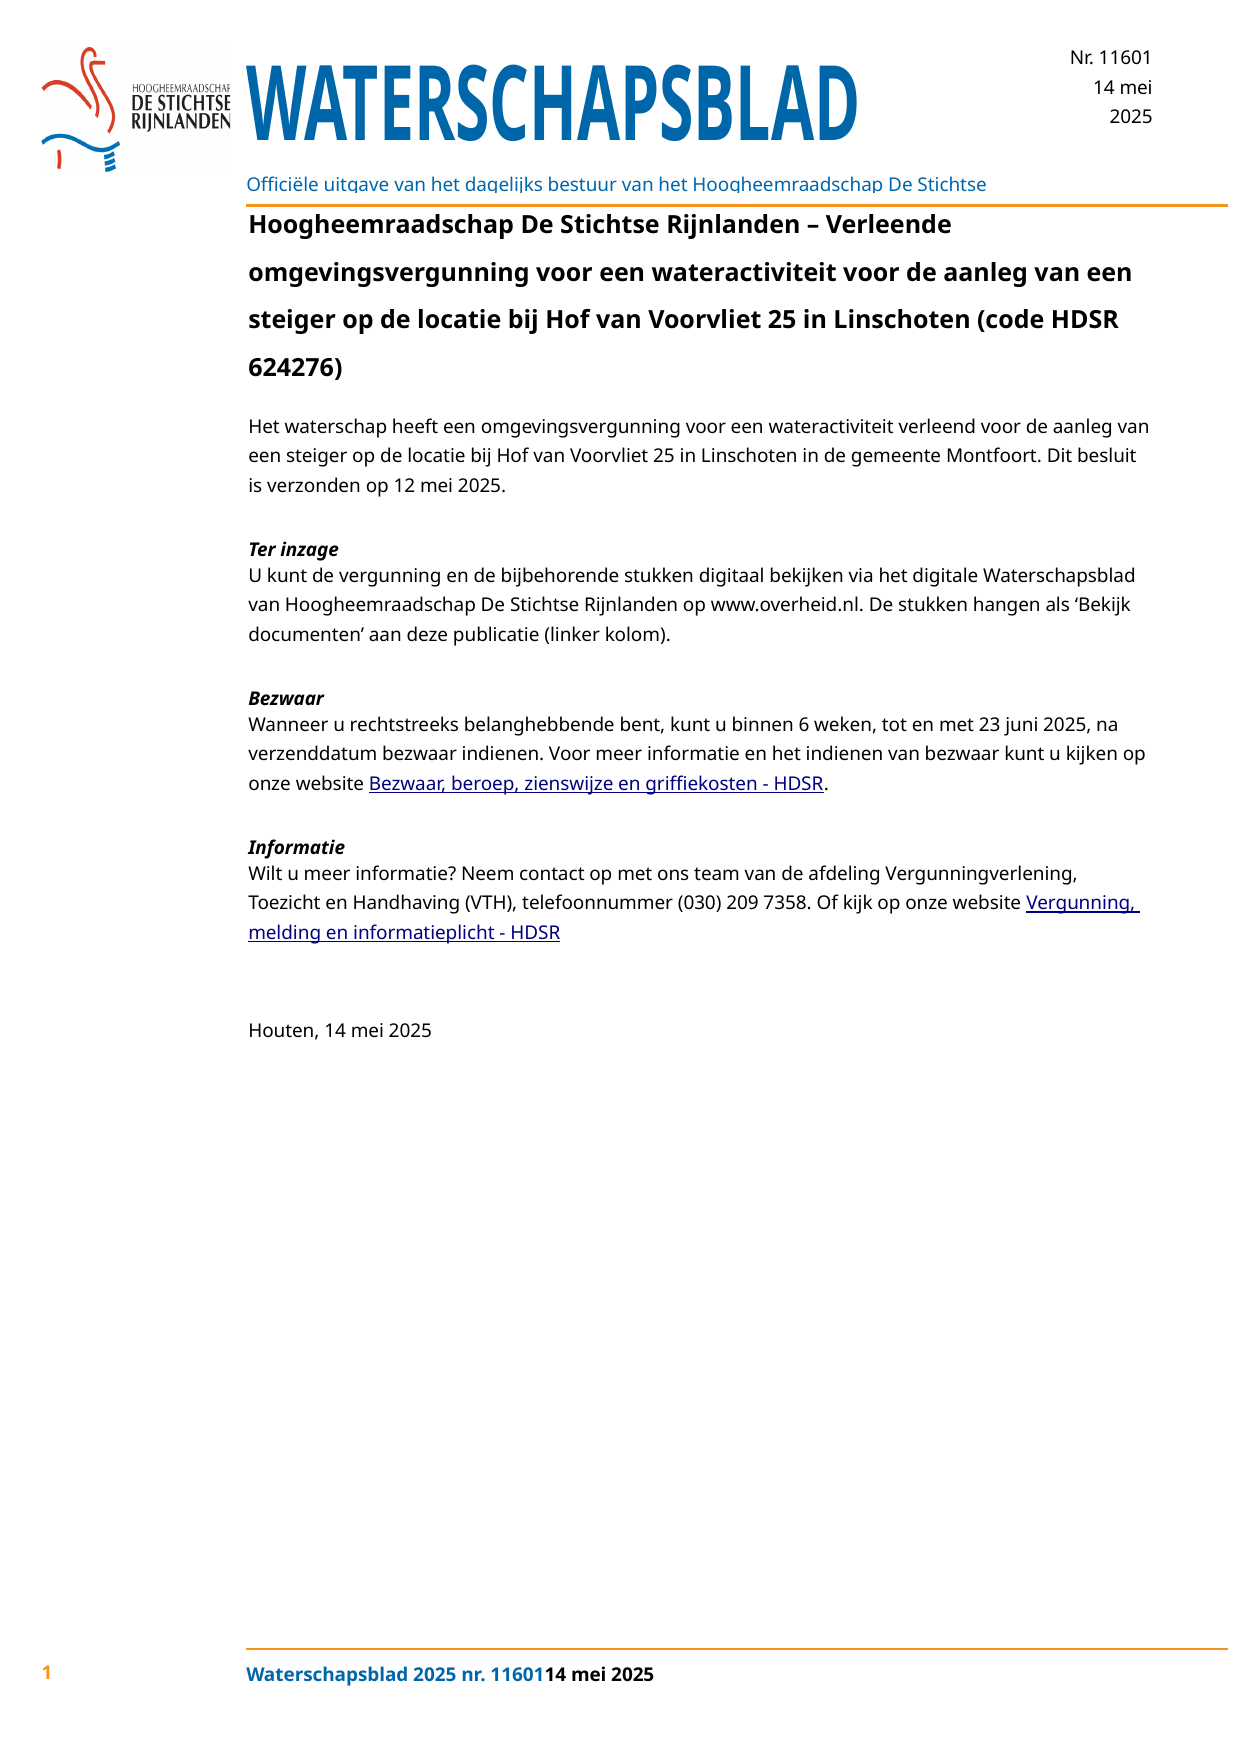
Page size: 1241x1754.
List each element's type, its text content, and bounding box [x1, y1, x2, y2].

text U kunt de vergunning en de bijbehorende stukken digitaal bekijken via het digitale Waterschapsblad van Hoogheemraadschap De Stichtse Rijnlanden op www.overheid.nl. De stukken hangen als ‘Bekijk documenten’ aan deze publicatie (linker kolom). [248, 562, 1152, 647]
text Bezwaar [248, 685, 1152, 711]
text Het waterschap heeft een omgevingsvergunning voor een wateractiviteit verleend voor de aanleg van een steiger op de locatie bij Hof van Voorvliet 25 in Linschoten in de gemeente Montfoort. Dit besluit is verzonden op 12 mei 2025. [248, 413, 1152, 498]
text Wilt u meer informatie? Neem contact op met ons team van de afdeling Vergunningverlening, Toezicht en Handhaving (VTH), telefoonnummer (030) 209 7358. Of kijk op onze website Vergunning, melding en informatieplicht - HDSR [248, 860, 1152, 944]
text Houten, 14 mei 2025 [248, 1017, 1152, 1043]
text Ter inzage [248, 536, 1152, 562]
picture [41, 47, 231, 172]
text Informatie [248, 834, 1152, 860]
text Hoogheemraadschap De Stichtse Rijnlanden – Verleende omgevingsvergunning voor een wateractiviteit voor de aanleg van een steiger op de locatie bij Hof van Voorvliet 25 in Linschoten (code HDSR 624276) [248, 207, 1152, 384]
text Wanneer u rechtstreeks belanghebbende bent, kunt u binnen 6 weken, tot en met 23 juni 2025, na verzenddatum bezwaar indienen. Voor meer informatie en het indienen van bezwaar kunt u kijken op onze website Bezwaar, beroep, zienswijze en griffiekosten - HDSR. [248, 711, 1152, 796]
